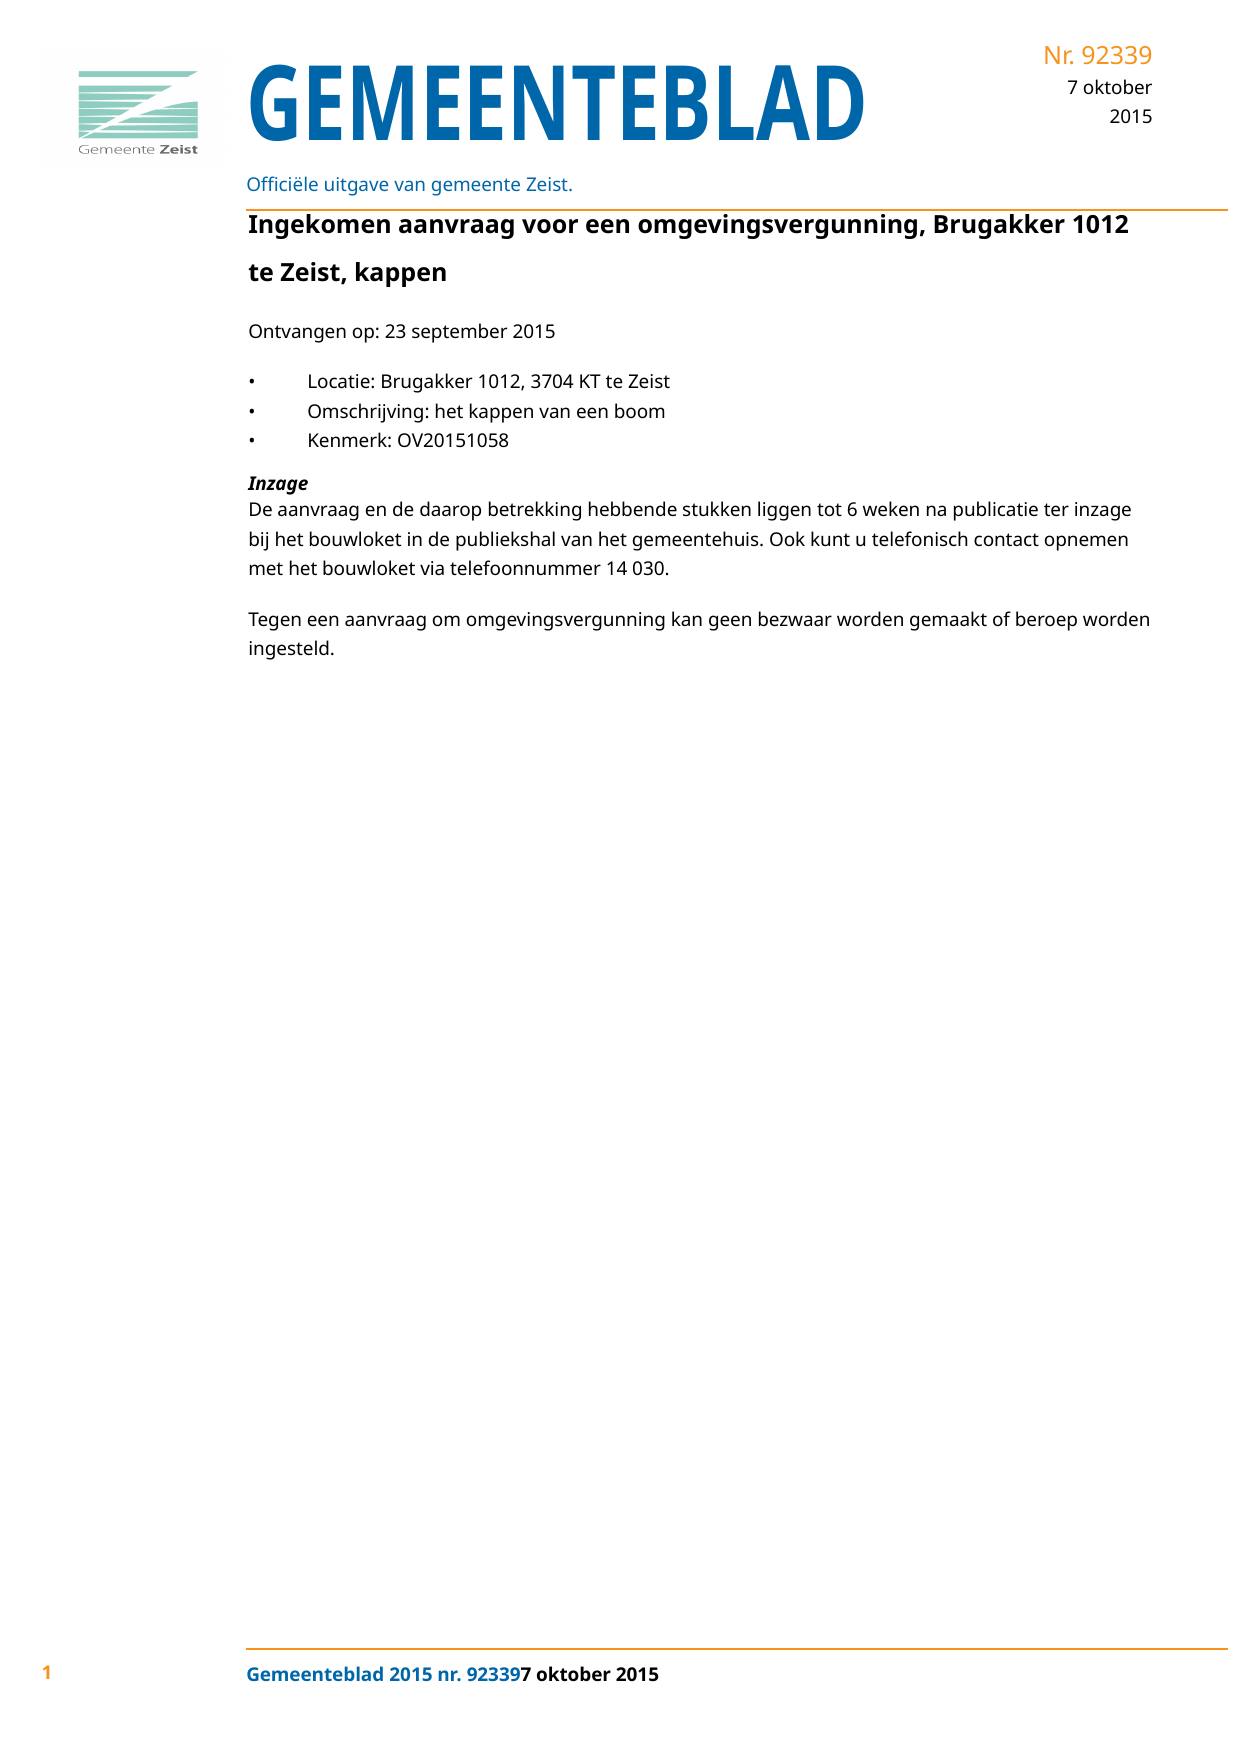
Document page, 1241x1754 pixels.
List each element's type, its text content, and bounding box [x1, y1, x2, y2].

text Inzage [248, 471, 1152, 496]
text Tegen een aanvraag om omgevingsvergunning kan geen bezwaar worden gemaakt of beroep worden ingesteld. [248, 606, 1152, 661]
text Ingekomen aanvraag voor een omgevingsvergunning, Brugakker 1012 te Zeist, kappen [248, 211, 1152, 288]
text De aanvraag en de daarop betrekking hebbende stukken liggen tot 6 weken na publicatie ter inzage bij het bouwloket in de publiekshal van het gemeentehuis. Ook kunt u telefonisch contact opnemen met het bouwloket via telefoonnummer 14 030. [248, 496, 1152, 581]
list Kenmerk: OV20151058 [248, 427, 1152, 453]
list Omschrijving: het kappen van een boom [248, 398, 1152, 424]
text Ontvangen op: 23 september 2015 [248, 318, 1152, 344]
picture [41, 47, 231, 172]
list Locatie: Brugakker 1012, 3704 KT te Zeist [248, 368, 1152, 394]
